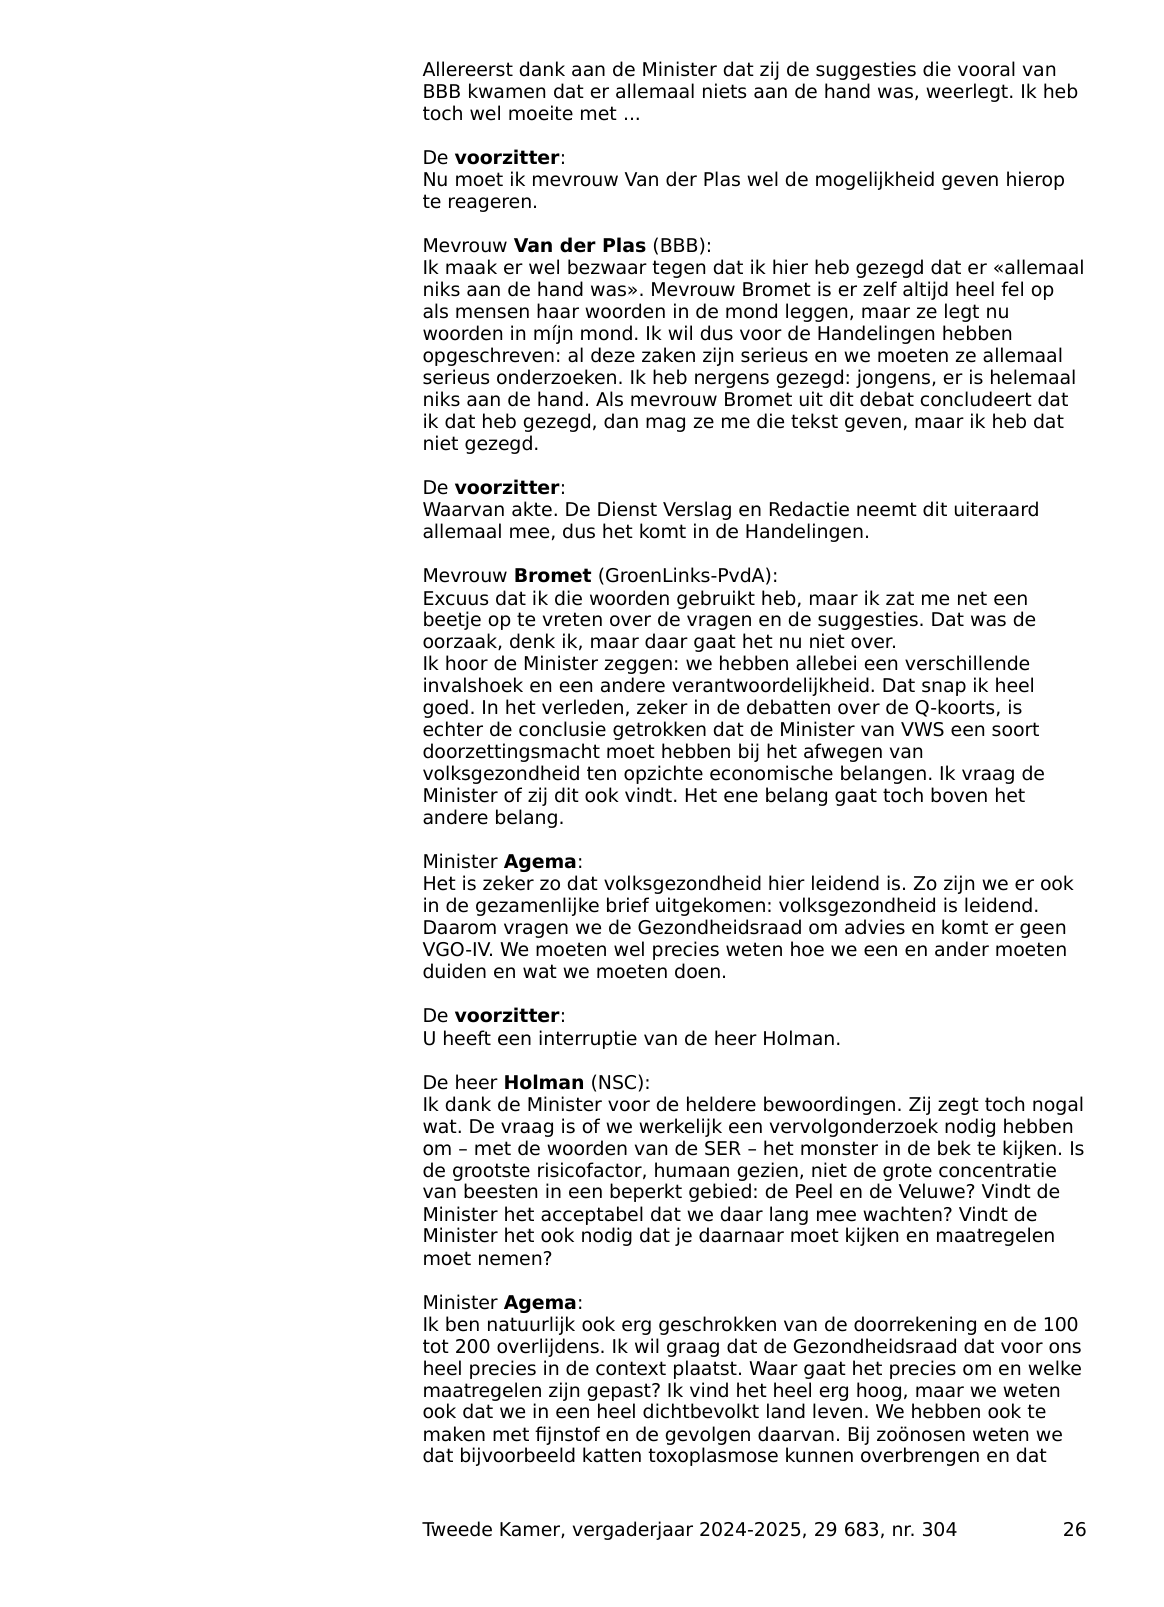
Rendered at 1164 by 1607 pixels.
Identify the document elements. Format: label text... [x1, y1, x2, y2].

text Excuus dat ik die woorden gebruikt heb, maar ik zat me net een beetje op te vreten over de vragen en de suggesties. Dat was de oorzaak, denk ik, maar daar gaat het nu niet over. [422, 587, 1087, 653]
text Waarvan akte. De Dienst Verslag en Redactie neemt dit uiteraard allemaal mee, dus het komt in de Handelingen. [422, 499, 1087, 543]
text Allereerst dank aan de Minister dat zij de suggesties die vooral van BBB kwamen dat er allemaal niets aan de hand was, weerlegt. Ik heb toch wel moeite met ... [422, 59, 1087, 125]
text Nu moet ik mevrouw Van der Plas wel de mogelijkheid geven hierop te reageren. [422, 169, 1087, 213]
text De voorzitter: [422, 147, 1087, 169]
text U heeft een interruptie van de heer Holman. [422, 1027, 1087, 1049]
text Het is zeker zo dat volksgezondheid hier leidend is. Zo zijn we er ook in de gezamenlijke brief uitgekomen: volksgezondheid is leidend. Daarom vragen we de Gezondheidsraad om advies en komt er geen VGO-IV. We moeten wel precies weten hoe we een en ander moeten duiden en wat we moeten doen. [422, 873, 1087, 983]
text Mevrouw Van der Plas (BBB): [422, 235, 1087, 257]
text Minister Agema: [422, 851, 1087, 873]
text De voorzitter: [422, 1005, 1087, 1027]
text Mevrouw Bromet (GroenLinks-PvdA): [422, 565, 1087, 587]
text Ik ben natuurlijk ook erg geschrokken van de doorrekening en de 100 tot 200 overlijdens. Ik wil graag dat de Gezondheidsraad dat voor ons heel precies in de context plaatst. Waar gaat het precies om en welke maatregelen zijn gepast? Ik vind het heel erg hoog, maar we weten ook dat we in een heel dichtbevolkt land leven. We hebben ook te maken met fijnstof en de gevolgen daarvan. Bij zoönosen weten we dat bijvoorbeeld katten toxoplasmose kunnen overbrengen en dat [422, 1313, 1087, 1467]
text De voorzitter: [422, 477, 1087, 499]
text De heer Holman (NSC): [422, 1072, 1087, 1093]
text Minister Agema: [422, 1292, 1087, 1313]
text Ik hoor de Minister zeggen: we hebben allebei een verschillende invalshoek en een andere verantwoordelijkheid. Dat snap ik heel goed. In het verleden, zeker in de debatten over de Q-koorts, is echter de conclusie getrokken dat de Minister van VWS een soort doorzettingsmacht moet hebben bij het afwegen van volksgezondheid ten opzichte economische belangen. Ik vraag de Minister of zij dit ook vindt. Het ene belang gaat toch boven het andere belang. [422, 653, 1087, 829]
text Ik dank de Minister voor de heldere bewoordingen. Zij zegt toch nogal wat. De vraag is of we werkelijk een vervolgonderzoek nodig hebben om – met de woorden van de SER – het monster in de bek te kijken. Is de grootste risicofactor, humaan gezien, niet de grote concentratie van beesten in een beperkt gebied: de Peel en de Veluwe? Vindt de Minister het acceptabel dat we daar lang mee wachten? Vindt de Minister het ook nodig dat je daarnaar moet kijken en maatregelen moet nemen? [422, 1093, 1087, 1269]
text Ik maak er wel bezwaar tegen dat ik hier heb gezegd dat er «allemaal niks aan de hand was». Mevrouw Bromet is er zelf altijd heel fel op als mensen haar woorden in de mond leggen, maar ze legt nu woorden in míjn mond. Ik wil dus voor de Handelingen hebben opgeschreven: al deze zaken zijn serieus en we moeten ze allemaal serieus onderzoeken. Ik heb nergens gezegd: jongens, er is helemaal niks aan de hand. Als mevrouw Bromet uit dit debat concludeert dat ik dat heb gezegd, dan mag ze me die tekst geven, maar ik heb dat niet gezegd. [422, 257, 1087, 455]
